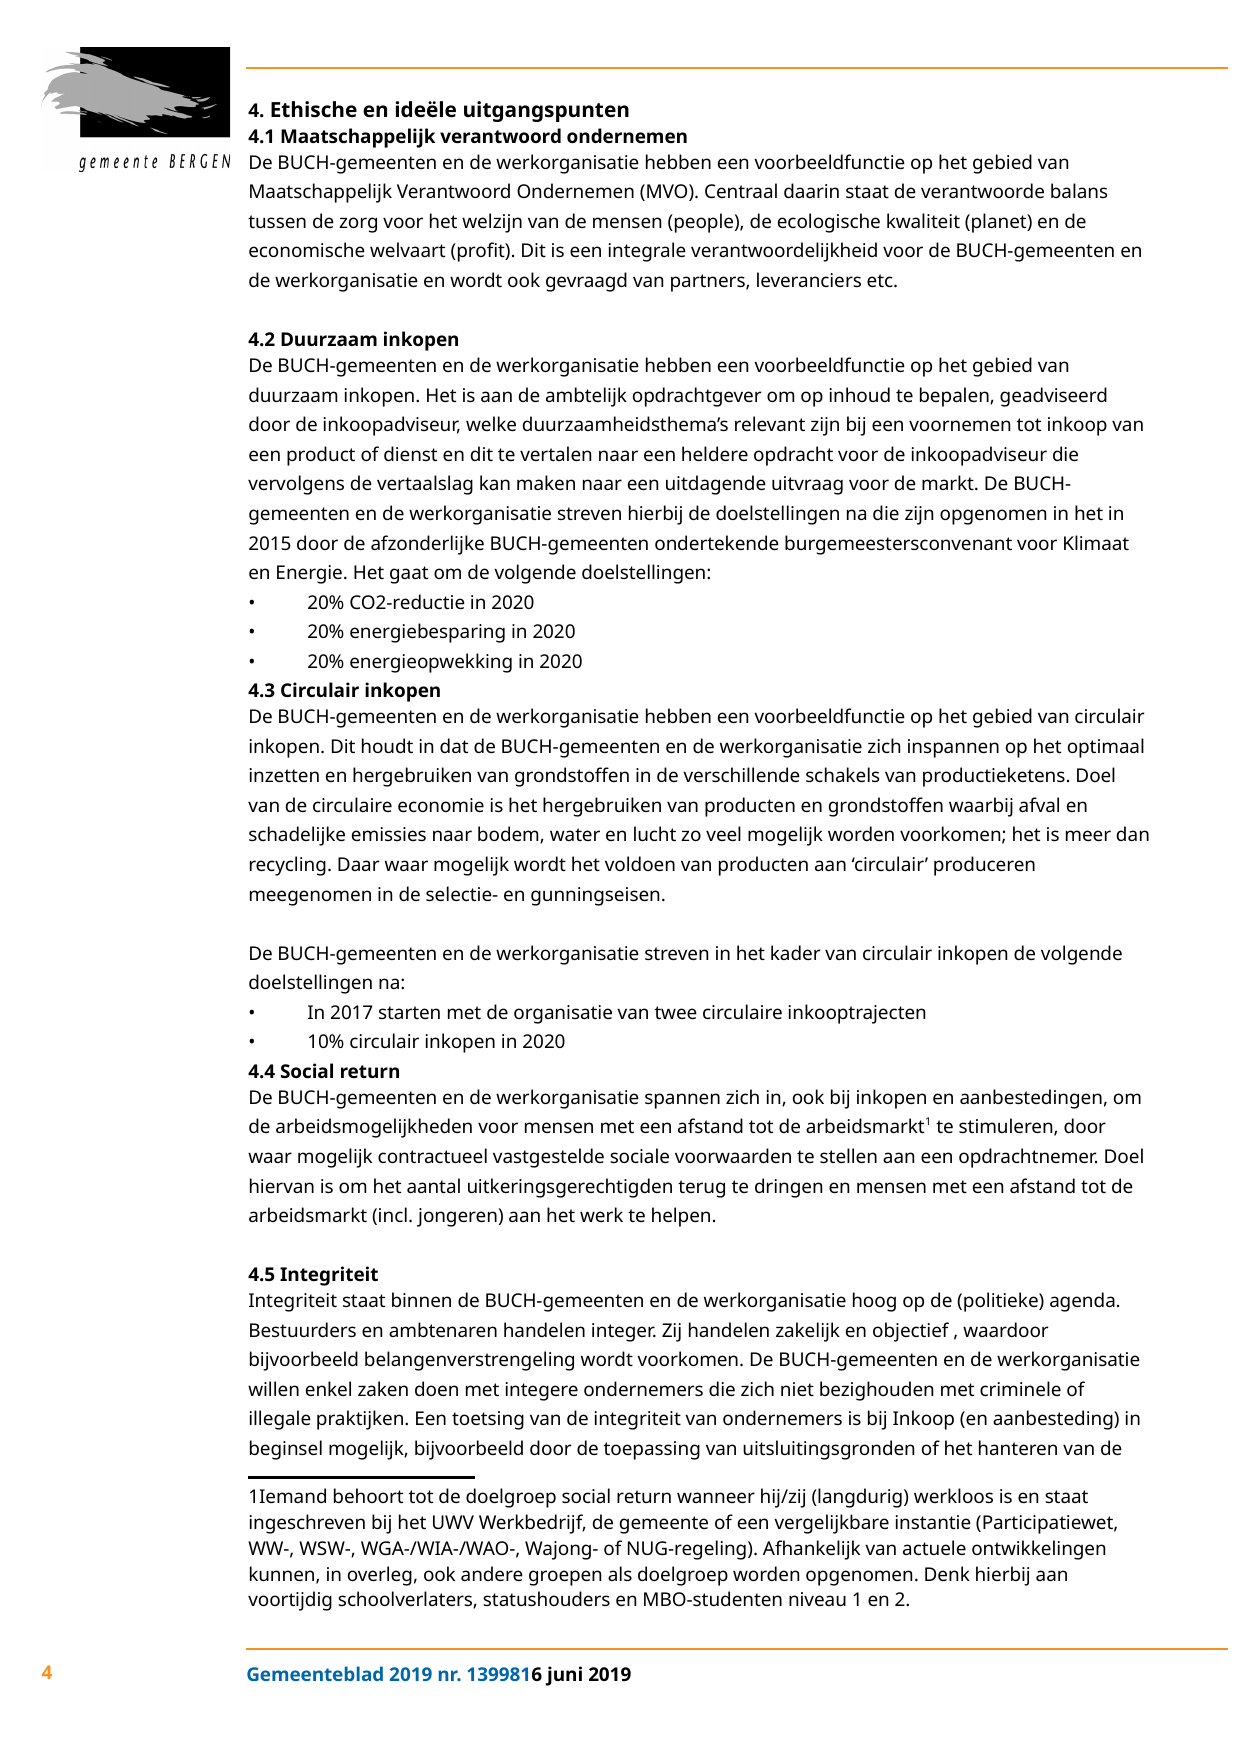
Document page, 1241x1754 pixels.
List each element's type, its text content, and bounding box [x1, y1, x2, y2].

list 20% energiebesparing in 2020 [248, 618, 1152, 644]
text 4.2 Duurzaam inkopen [248, 326, 1152, 352]
text De BUCH-gemeenten en de werkorganisatie hebben een voorbeeldfunctie op het gebied van circulair inkopen. Dit houdt in dat de BUCH-gemeenten en de werkorganisatie zich inspannen op het optimaal inzetten en hergebruiken van grondstoffen in de verschillende schakels van productieketens. Doel van de circulaire economie is het hergebruiken van producten en grondstoffen waarbij afval en schadelijke emissies naar bodem, water en lucht zo veel mogelijk worden voorkomen; het is meer dan recycling. Daar waar mogelijk wordt het voldoen van producten aan ‘circulair’ produceren meegenomen in de selectie- en gunningseisen. [248, 703, 1152, 907]
text 4.1 Maatschappelijk verantwoord ondernemen [248, 123, 1152, 149]
text De BUCH-gemeenten en de werkorganisatie hebben een voorbeeldfunctie op het gebied van Maatschappelijk Verantwoord Ondernemen (MVO). Centraal daarin staat de verantwoorde balans tussen de zorg voor het welzijn van de mensen (people), de ecologische kwaliteit (planet) en de economische welvaart (profit). Dit is een integrale verantwoordelijkheid voor de BUCH-gemeenten en de werkorganisatie en wordt ook gevraagd van partners, leveranciers etc. [248, 149, 1152, 293]
text 4.5 Integriteit [248, 1262, 1152, 1287]
list 10% circulair inkopen in 2020 [248, 1029, 1152, 1054]
text 4.3 Circulair inkopen [248, 678, 1152, 703]
list 20% CO2-reductie in 2020 [248, 589, 1152, 614]
text 4. Ethische en ideële uitgangspunten [248, 95, 1152, 123]
text 4.4 Social return [248, 1058, 1152, 1084]
text De BUCH-gemeenten en de werkorganisatie spannen zich in, ook bij inkopen en aanbestedingen, om de arbeidsmogelijkheden voor mensen met een afstand tot de arbeidsmarkt te stimuleren, door waar mogelijk contractueel vastgestelde sociale voorwaarden te stellen aan een opdrachtnemer. Doel hiervan is om het aantal uitkeringsgerechtigden terug te dringen en mensen met een afstand tot de arbeidsmarkt (incl. jongeren) aan het werk te helpen. [248, 1084, 1152, 1228]
list 20% energieopwekking in 2020 [248, 648, 1152, 674]
text De BUCH-gemeenten en de werkorganisatie hebben een voorbeeldfunctie op het gebied van duurzaam inkopen. Het is aan de ambtelijk opdrachtgever om op inhoud te bepalen, geadviseerd door de inkoopadviseur, welke duurzaamheidsthema’s relevant zijn bij een voornemen tot inkoop van een product of dienst en dit te vertalen naar een heldere opdracht voor de inkoopadviseur die vervolgens de vertaalslag kan maken naar een uitdagende uitvraag voor de markt. De BUCH-gemeenten en de werkorganisatie streven hierbij de doelstellingen na die zijn opgenomen in het in 2015 door de afzonderlijke BUCH-gemeenten ondertekende burgemeestersconvenant voor Klimaat en Energie. Het gaat om de volgende doelstellingen: [248, 352, 1152, 585]
list In 2017 starten met de organisatie van twee circulaire inkooptrajecten [248, 999, 1152, 1025]
picture [41, 47, 231, 172]
text Iemand behoort tot de doelgroep social return wanneer hij/zij (langdurig) werkloos is en staat ingeschreven bij het UWV Werkbedrijf, de gemeente of een vergelijkbare instantie (Participatiewet, WW-, WSW-, WGA-/WIA-/WAO-, Wajong- of NUG-regeling). Afhankelijk van actuele ontwikkelingen kunnen, in overleg, ook andere groepen als doelgroep worden opgenomen. Denk hierbij aan voortijdig schoolverlaters, statushouders en MBO-studenten niveau 1 en 2. [248, 1483, 1152, 1612]
text De BUCH-gemeenten en de werkorganisatie streven in het kader van circulair inkopen de volgende doelstellingen na: [248, 940, 1152, 995]
text Integriteit staat binnen de BUCH-gemeenten en de werkorganisatie hoog op de (politieke) agenda. Bestuurders en ambtenaren handelen integer. Zij handelen zakelijk en objectief , waardoor bijvoorbeeld belangenverstrengeling wordt voorkomen. De BUCH-gemeenten en de werkorganisatie willen enkel zaken doen met integere ondernemers die zich niet bezighouden met criminele of illegale praktijken. Een toetsing van de integriteit van ondernemers is bij Inkoop (en aanbesteding) in beginsel mogelijk, bijvoorbeeld door de toepassing van uitsluitingsgronden of het hanteren van de [248, 1287, 1152, 1461]
